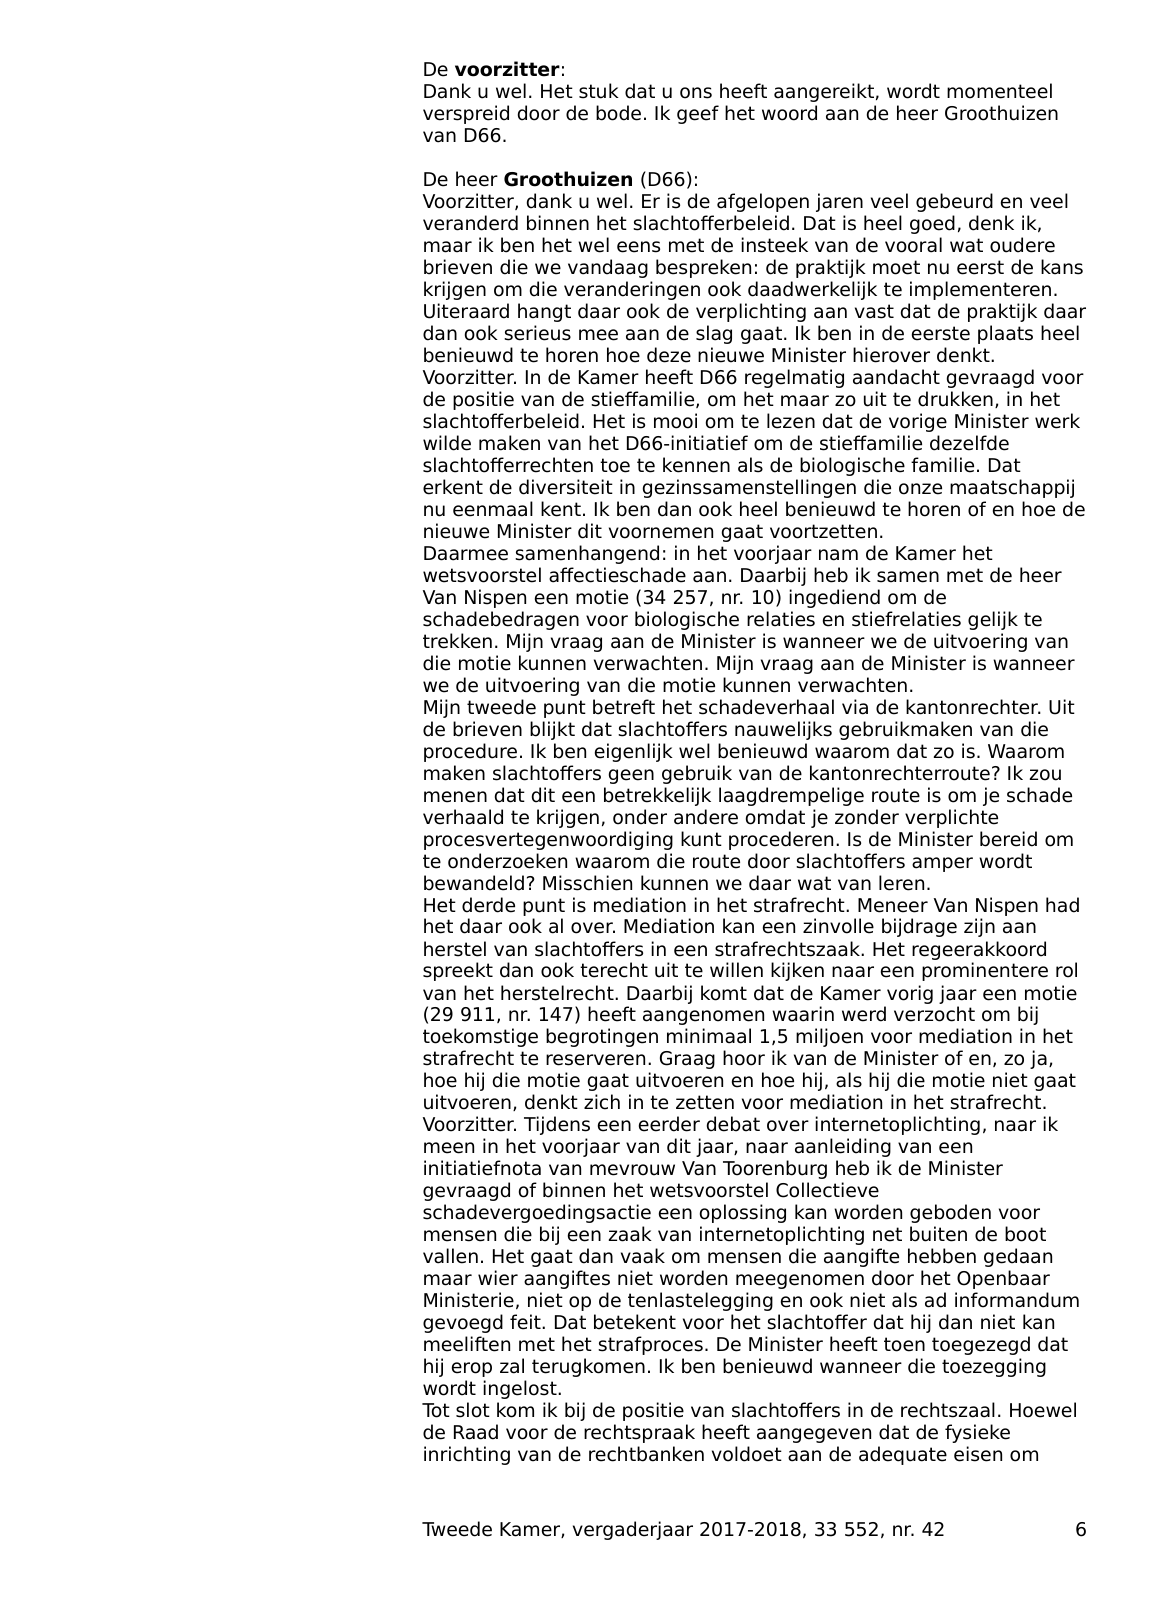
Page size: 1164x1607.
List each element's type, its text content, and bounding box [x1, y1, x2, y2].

text De voorzitter: [422, 59, 1087, 81]
text Mijn tweede punt betreft het schadeverhaal via de kantonrechter. Uit de brieven blijkt dat slachtoffers nauwelijks gebruikmaken van die procedure. Ik ben eigenlijk wel benieuwd waarom dat zo is. Waarom maken slachtoffers geen gebruik van de kantonrechterroute? Ik zou menen dat dit een betrekkelijk laagdrempelige route is om je schade verhaald te krijgen, onder andere omdat je zonder verplichte procesvertegenwoordiging kunt procederen. Is de Minister bereid om te onderzoeken waarom die route door slachtoffers amper wordt bewandeld? Misschien kunnen we daar wat van leren. [422, 697, 1087, 894]
text De heer Groothuizen (D66): [422, 169, 1087, 191]
text Voorzitter, dank u wel. Er is de afgelopen jaren veel gebeurd en veel veranderd binnen het slachtofferbeleid. Dat is heel goed, denk ik, maar ik ben het wel eens met de insteek van de vooral wat oudere brieven die we vandaag bespreken: de praktijk moet nu eerst de kans krijgen om die veranderingen ook daadwerkelijk te implementeren. Uiteraard hangt daar ook de verplichting aan vast dat de praktijk daar dan ook serieus mee aan de slag gaat. Ik ben in de eerste plaats heel benieuwd te horen hoe deze nieuwe Minister hierover denkt. [422, 191, 1087, 367]
text Voorzitter. Tijdens een eerder debat over internetoplichting, naar ik meen in het voorjaar van dit jaar, naar aanleiding van een initiatiefnota van mevrouw Van Toorenburg heb ik de Minister gevraagd of binnen het wetsvoorstel Collectieve schadevergoedingsactie een oplossing kan worden geboden voor mensen die bij een zaak van internetoplichting net buiten de boot vallen. Het gaat dan vaak om mensen die aangifte hebben gedaan maar wier aangiftes niet worden meegenomen door het Openbaar Ministerie, niet op de tenlastelegging en ook niet als ad informandum gevoegd feit. Dat betekent voor het slachtoffer dat hij dan niet kan meeliften met het strafproces. De Minister heeft toen toegezegd dat hij erop zal terugkomen. Ik ben benieuwd wanneer die toezegging wordt ingelost. [422, 1114, 1087, 1400]
text Het derde punt is mediation in het strafrecht. Meneer Van Nispen had het daar ook al over. Mediation kan een zinvolle bijdrage zijn aan herstel van slachtoffers in een strafrechtszaak. Het regeerakkoord spreekt dan ook terecht uit te willen kijken naar een prominentere rol van het herstelrecht. Daarbij komt dat de Kamer vorig jaar een motie (29 911, nr. 147) heeft aangenomen waarin werd verzocht om bij toekomstige begrotingen minimaal 1,5 miljoen voor mediation in het strafrecht te reserveren. Graag hoor ik van de Minister of en, zo ja, hoe hij die motie gaat uitvoeren en hoe hij, als hij die motie niet gaat uitvoeren, denkt zich in te zetten voor mediation in het strafrecht. [422, 894, 1087, 1114]
text Dank u wel. Het stuk dat u ons heeft aangereikt, wordt momenteel verspreid door de bode. Ik geef het woord aan de heer Groothuizen van D66. [422, 81, 1087, 147]
text Daarmee samenhangend: in het voorjaar nam de Kamer het wetsvoorstel affectieschade aan. Daarbij heb ik samen met de heer Van Nispen een motie (34 257, nr. 10) ingediend om de schadebedragen voor biologische relaties en stiefrelaties gelijk te trekken. Mijn vraag aan de Minister is wanneer we de uitvoering van die motie kunnen verwachten. Mijn vraag aan de Minister is wanneer we de uitvoering van die motie kunnen verwachten. [422, 543, 1087, 697]
text Tot slot kom ik bij de positie van slachtoffers in de rechtszaal. Hoewel de Raad voor de rechtspraak heeft aangegeven dat de fysieke inrichting van de rechtbanken voldoet aan de adequate eisen om [422, 1400, 1087, 1466]
text Voorzitter. In de Kamer heeft D66 regelmatig aandacht gevraagd voor de positie van de stieffamilie, om het maar zo uit te drukken, in het slachtofferbeleid. Het is mooi om te lezen dat de vorige Minister werk wilde maken van het D66-initiatief om de stieffamilie dezelfde slachtofferrechten toe te kennen als de biologische familie. Dat erkent de diversiteit in gezinssamenstellingen die onze maatschappij nu eenmaal kent. Ik ben dan ook heel benieuwd te horen of en hoe de nieuwe Minister dit voornemen gaat voortzetten. [422, 367, 1087, 543]
